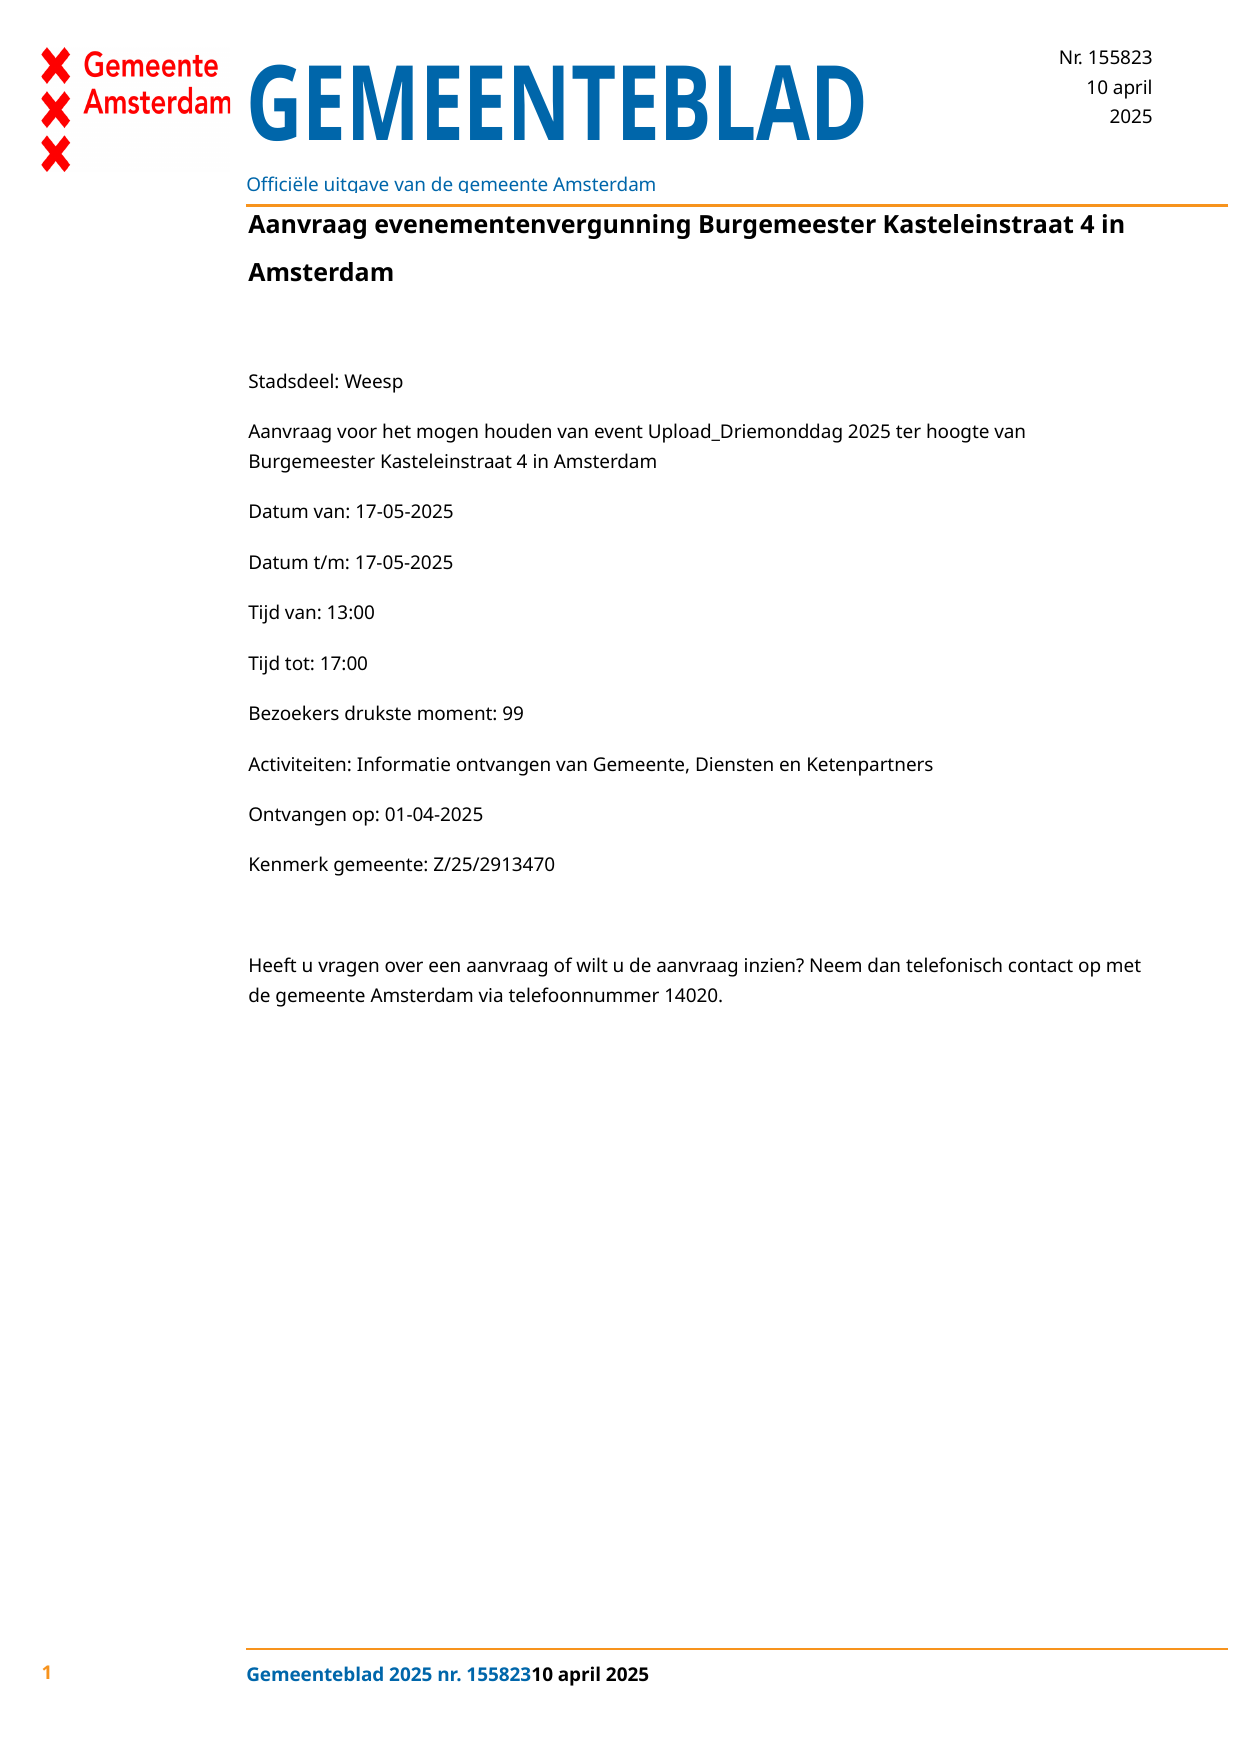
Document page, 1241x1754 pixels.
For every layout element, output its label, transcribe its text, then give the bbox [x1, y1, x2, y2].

picture [41, 47, 231, 172]
text Datum van: 17-05-2025 [248, 499, 1152, 524]
text Bezoekers drukste moment: 99 [248, 700, 1152, 726]
text Stadsdeel: Weesp [248, 368, 1152, 394]
text Activiteiten: Informatie ontvangen van Gemeente, Diensten en Ketenpartners [248, 751, 1152, 777]
text Aanvraag voor het mogen houden van event Upload_Driemonddag 2025 ter hoogte van Burgemeester Kasteleinstraat 4 in Amsterdam [248, 419, 1152, 474]
text Tijd van: 13:00 [248, 599, 1152, 625]
text Heeft u vragen over een aanvraag of wilt u de aanvraag inzien? Neem dan telefonisch contact op met de gemeente Amsterdam via telefoonnummer 14020. [248, 952, 1152, 1008]
text Ontvangen op: 01-04-2025 [248, 801, 1152, 827]
text Aanvraag evenementenvergunning Burgemeester Kasteleinstraat 4 in Amsterdam [248, 207, 1152, 288]
text Kenmerk gemeente: Z/25/2913470 [248, 852, 1152, 877]
text Datum t/m: 17-05-2025 [248, 549, 1152, 575]
text Tijd tot: 17:00 [248, 650, 1152, 676]
